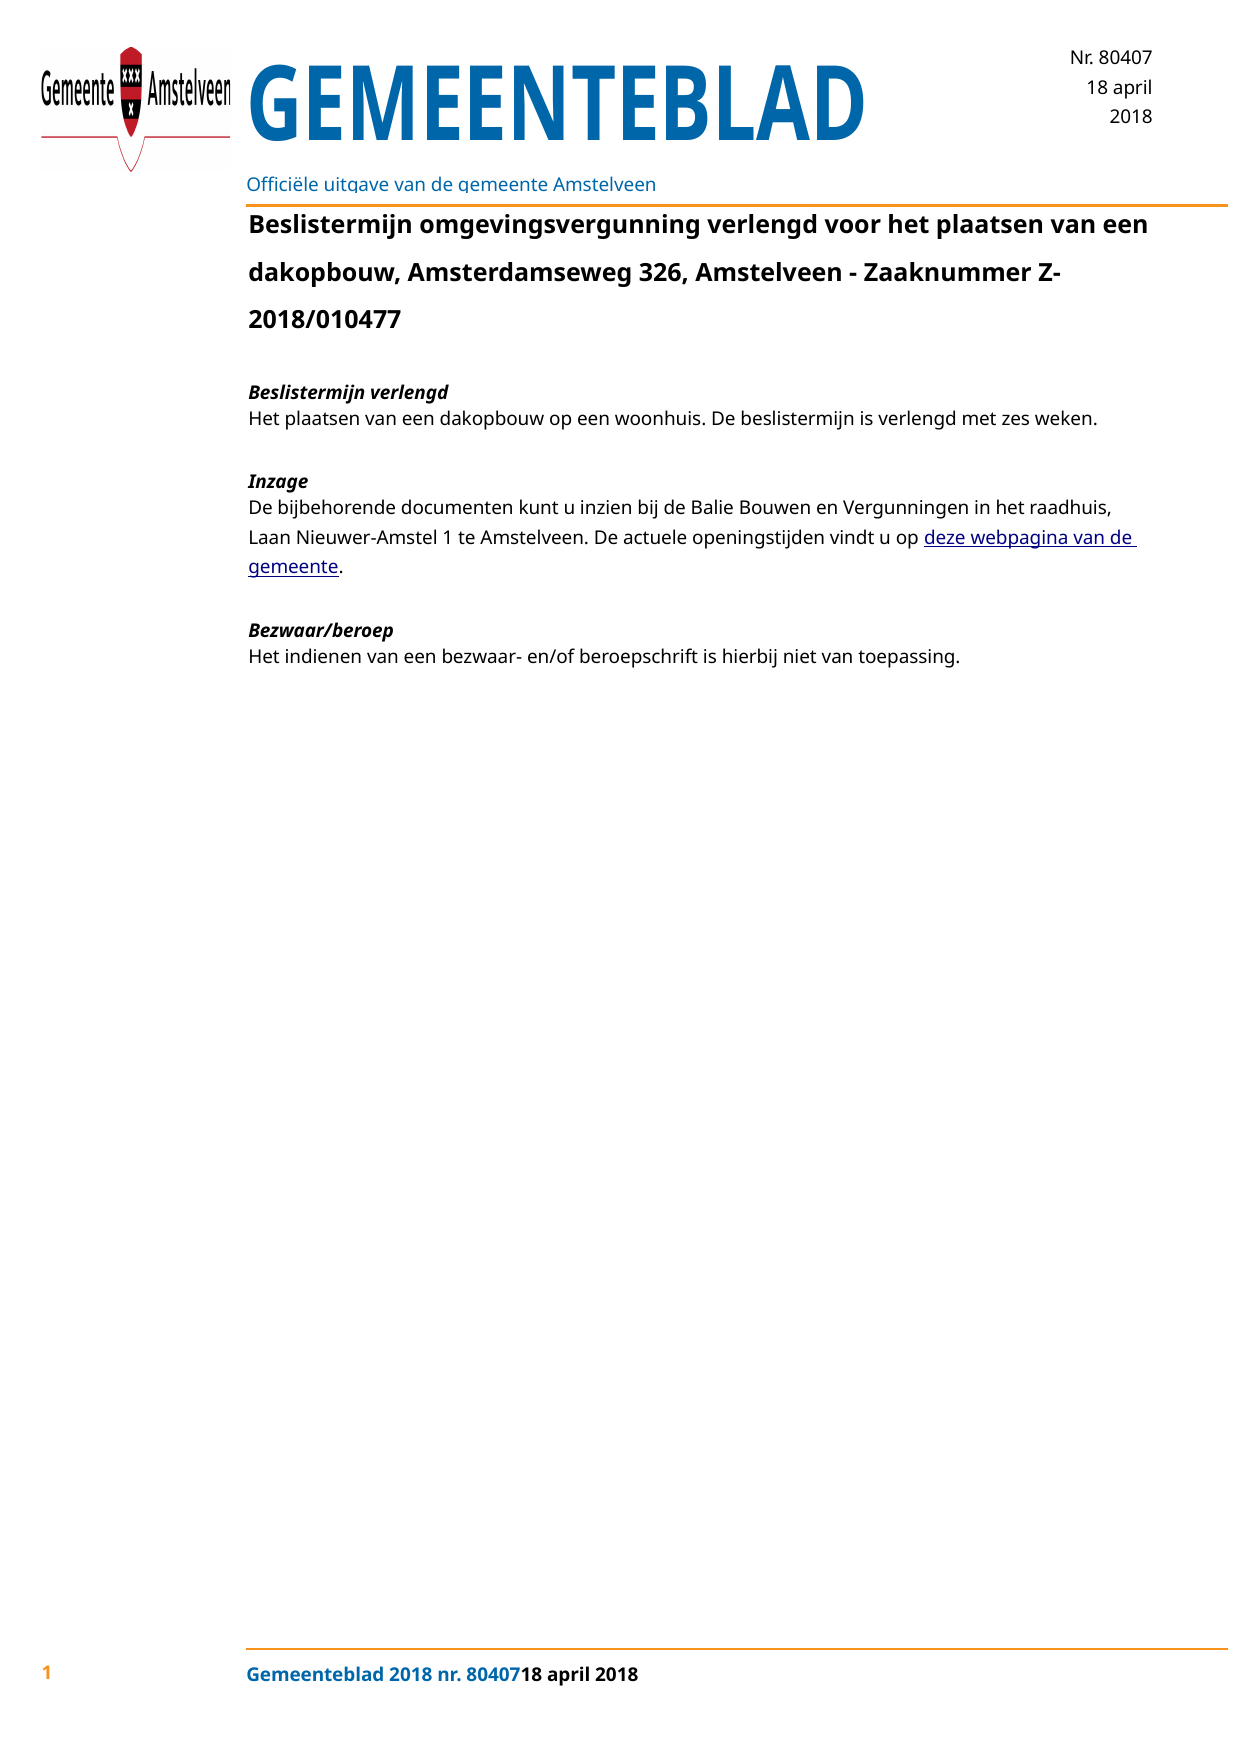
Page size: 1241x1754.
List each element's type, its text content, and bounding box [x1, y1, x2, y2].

text De bijbehorende documenten kunt u inzien bij de Balie Bouwen en Vergunningen in het raadhuis, Laan Nieuwer-Amstel 1 te Amstelveen. De actuele openingstijden vindt u op deze webpagina van de gemeente. [248, 494, 1152, 579]
text Bezwaar/beroep [248, 618, 1152, 643]
text Beslistermijn omgevingsvergunning verlengd voor het plaatsen van een dakopbouw, Amsterdamseweg 326, Amstelveen - Zaaknummer Z-2018/010477 [248, 207, 1152, 336]
text Beslistermijn verlengd [248, 379, 1152, 405]
text Het indienen van een bezwaar- en/of beroepschrift is hierbij niet van toepassing. [248, 643, 1152, 669]
text Het plaatsen van een dakopbouw op een woonhuis. De beslistermijn is verlengd met zes weken. [248, 405, 1152, 431]
text Inzage [248, 469, 1152, 494]
picture [41, 47, 231, 172]
